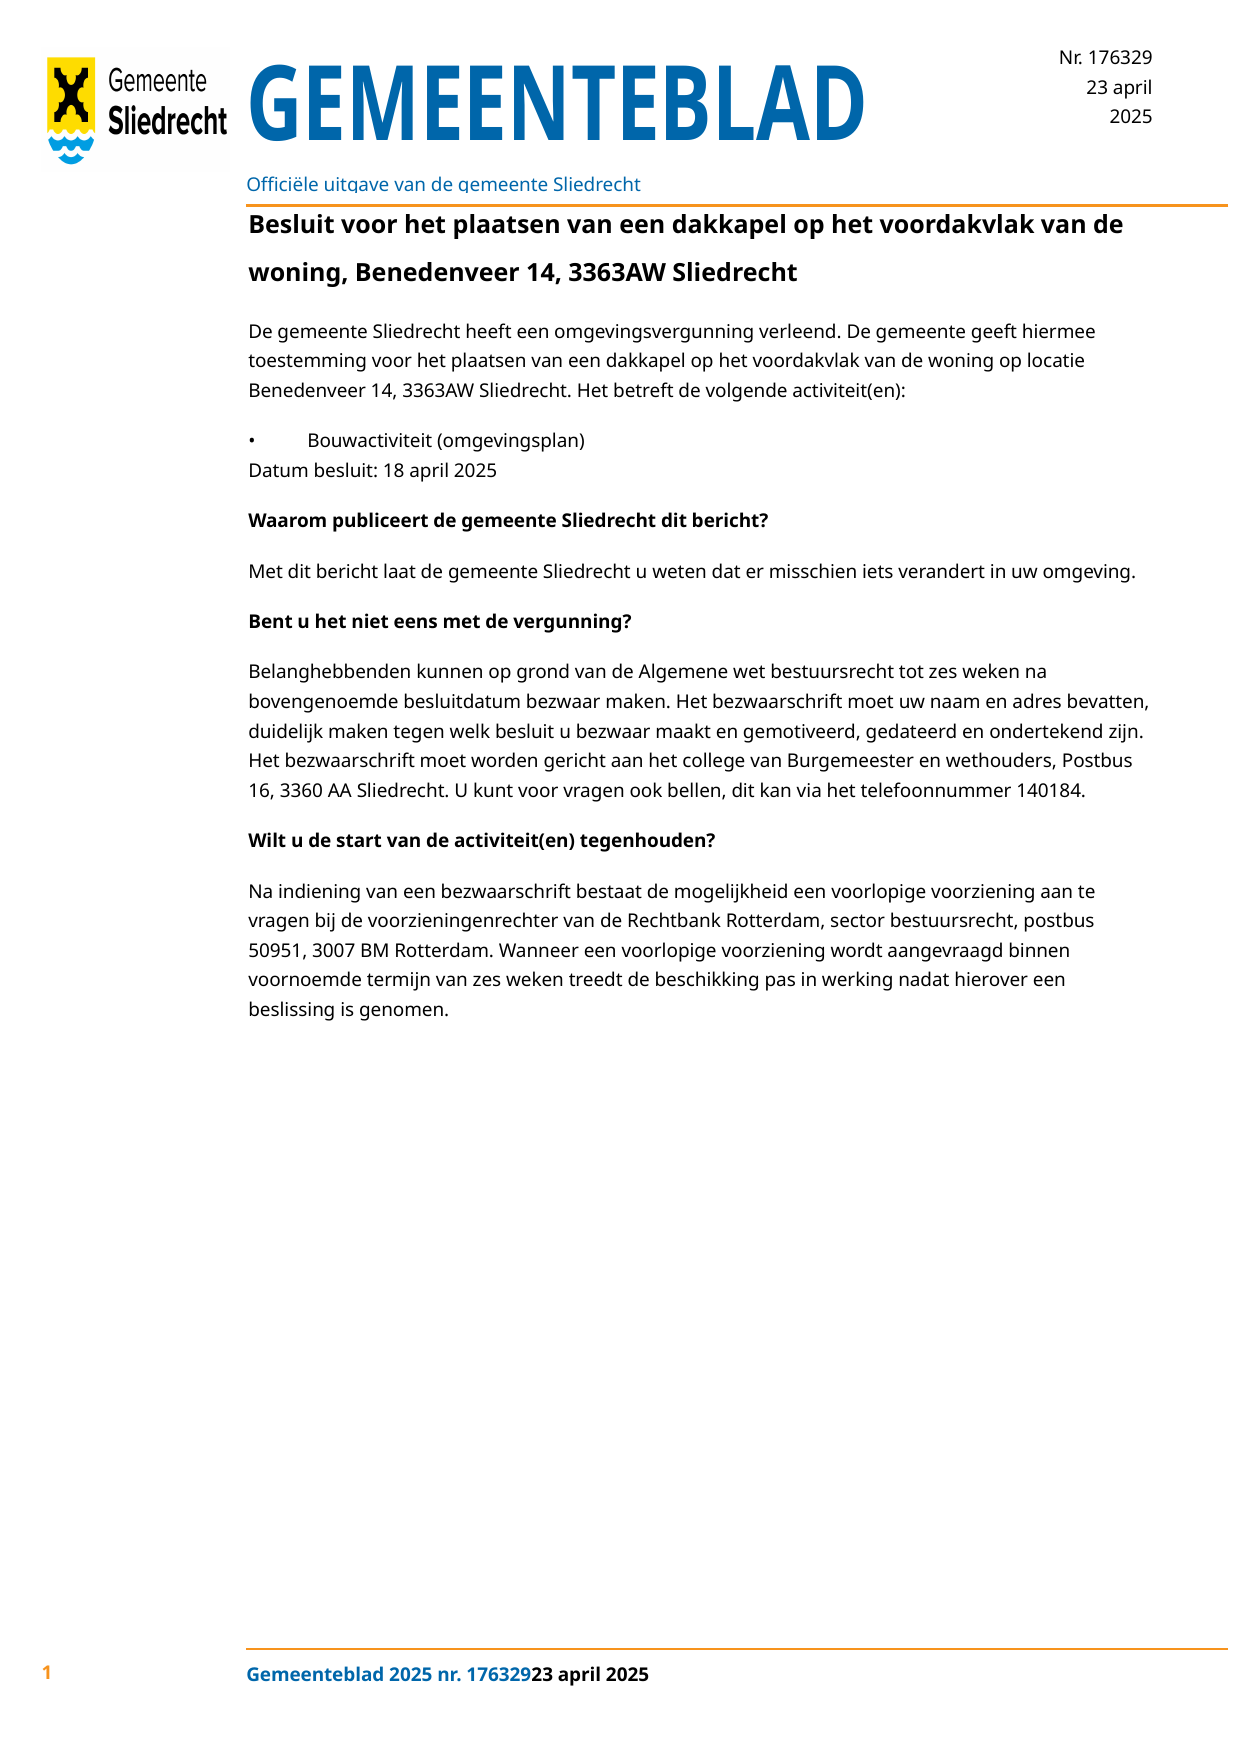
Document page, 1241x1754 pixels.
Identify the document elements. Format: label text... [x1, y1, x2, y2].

text Belanghebbenden kunnen op grond van de Algemene wet bestuursrecht tot zes weken na bovengenoemde besluitdatum bezwaar maken. Het bezwaarschrift moet uw naam en adres bevatten, duidelijk maken tegen welk besluit u bezwaar maakt en gemotiveerd, gedateerd en ondertekend zijn. Het bezwaarschrift moet worden gericht aan het college van Burgemeester en wethouders, Postbus 16, 3360 AA Sliedrecht. U kunt voor vragen ook bellen, dit kan via het telefoonnummer 140184. [248, 659, 1152, 803]
text Bent u het niet eens met de vergunning? [248, 608, 1152, 634]
text Datum besluit: 18 april 2025 [248, 457, 1152, 483]
text Besluit voor het plaatsen van een dakkapel op het voordakvlak van de woning, Benedenveer 14, 3363AW Sliedrecht [248, 207, 1152, 288]
text Met dit bericht laat de gemeente Sliedrecht u weten dat er misschien iets verandert in uw omgeving. [248, 558, 1152, 584]
picture [41, 47, 231, 172]
text Wilt u de start van de activiteit(en) tegenhouden? [248, 827, 1152, 853]
text Waarom publiceert de gemeente Sliedrecht dit bericht? [248, 507, 1152, 533]
text Na indiening van een bezwaarschrift bestaat de mogelijkheid een voorlopige voorziening aan te vragen bij de voorzieningenrechter van de Rechtbank Rotterdam, sector bestuursrecht, postbus 50951, 3007 BM Rotterdam. Wanneer een voorlopige voorziening wordt aangevraagd binnen voornoemde termijn van zes weken treedt de beschikking pas in werking nadat hierover een beslissing is genomen. [248, 878, 1152, 1022]
list Bouwactiviteit (omgevingsplan) [248, 427, 1152, 453]
text De gemeente Sliedrecht heeft een omgevingsvergunning verleend. De gemeente geeft hiermee toestemming voor het plaatsen van een dakkapel op het voordakvlak van de woning op locatie Benedenveer 14, 3363AW Sliedrecht. Het betreft de volgende activiteit(en): [248, 318, 1152, 403]
